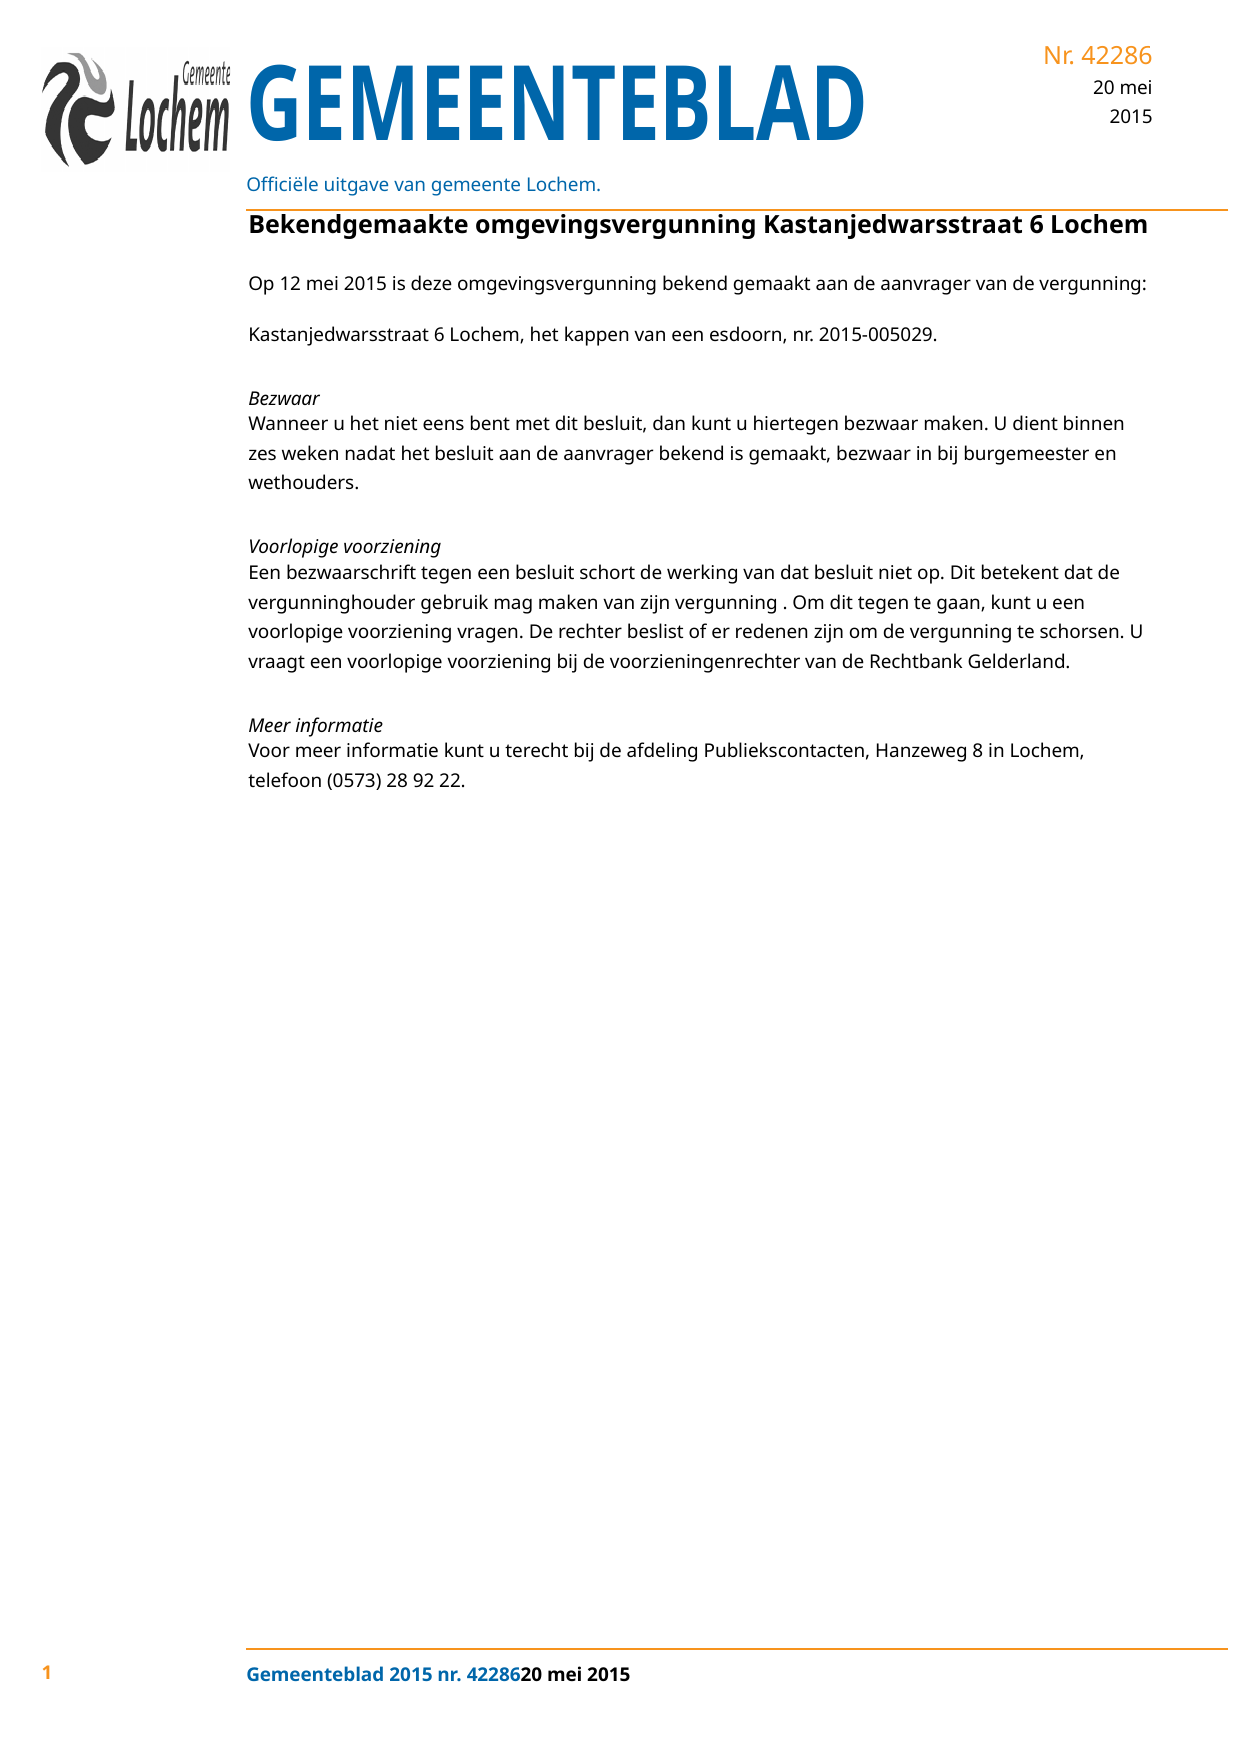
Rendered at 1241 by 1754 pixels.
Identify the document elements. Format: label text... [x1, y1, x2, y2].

text Kastanjedwarsstraat 6 Lochem, het kappen van een esdoorn, nr. 2015-005029. [248, 321, 1152, 346]
text Voorlopige voorziening [248, 533, 1152, 559]
text Een bezwaarschrift tegen een besluit schort de werking van dat besluit niet op. Dit betekent dat de vergunninghouder gebruik mag maken van zijn vergunning . Om dit tegen te gaan, kunt u een voorlopige voorziening vragen. De rechter beslist of er redenen zijn om de vergunning te schorsen. U vraagt een voorlopige voorziening bij de voorzieningenrechter van de Rechtbank Gelderland. [248, 559, 1152, 674]
text Wanneer u het niet eens bent met dit besluit, dan kunt u hiertegen bezwaar maken. U dient binnen zes weken nadat het besluit aan de aanvrager bekend is gemaakt, bezwaar in bij burgemeester en wethouders. [248, 410, 1152, 495]
text Bezwaar [248, 385, 1152, 410]
text Op 12 mei 2015 is deze omgevingsvergunning bekend gemaakt aan de aanvrager van de vergunning: [248, 270, 1152, 296]
text Meer informatie [248, 712, 1152, 738]
picture [41, 47, 231, 172]
text Bekendgemaakte omgevingsvergunning Kastanjedwarsstraat 6 Lochem [248, 211, 1152, 241]
text Voor meer informatie kunt u terecht bij de afdeling Publiekscontacten, Hanzeweg 8 in Lochem, telefoon (0573) 28 92 22. [248, 738, 1152, 793]
